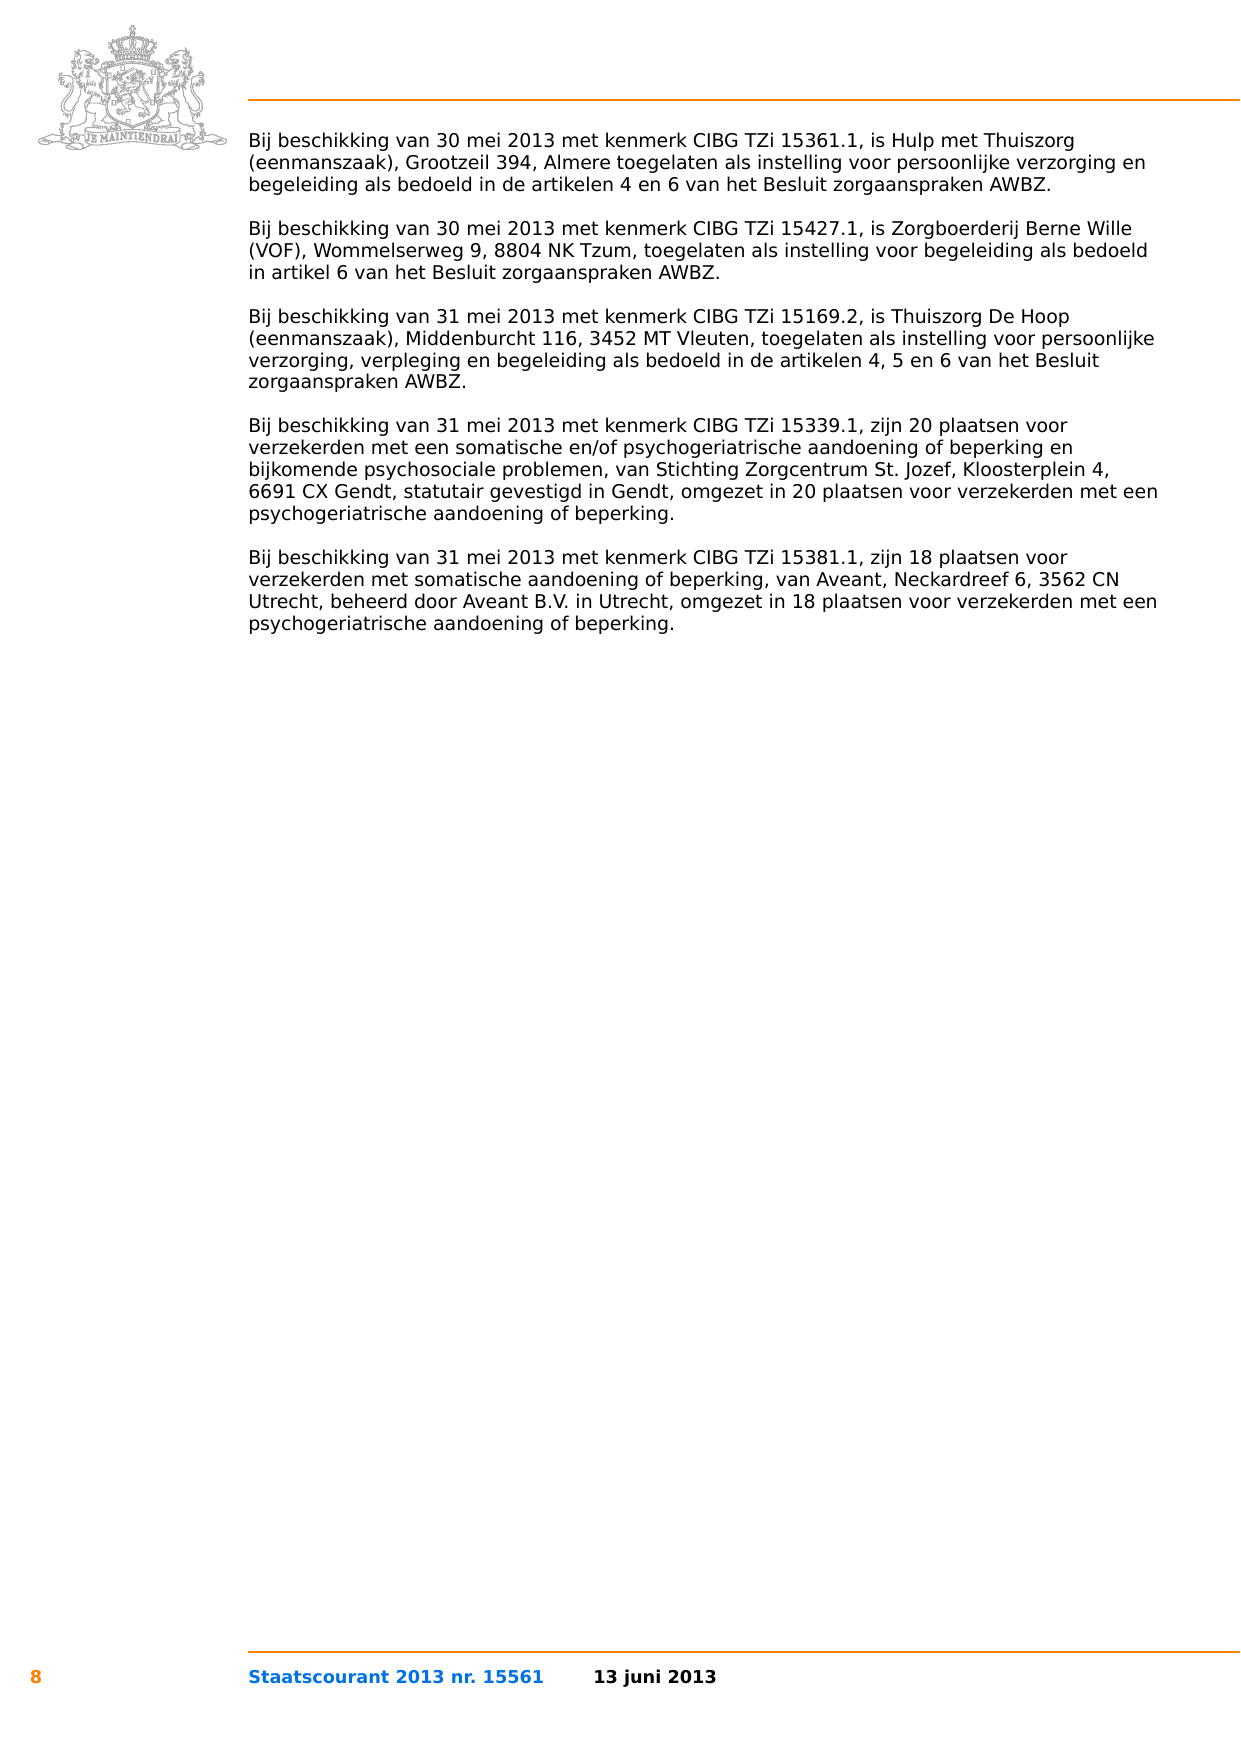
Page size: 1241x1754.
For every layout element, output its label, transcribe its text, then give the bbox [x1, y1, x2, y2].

text Bij beschikking van 30 mei 2013 met kenmerk CIBG TZi 15361.1, is Hulp met Thuiszorg (eenmanszaak), Grootzeil 394, Almere toegelaten als instelling voor persoonlijke verzorging en begeleiding als bedoeld in de artikelen 4 en 6 van het Besluit zorgaanspraken AWBZ. [248, 130, 1163, 196]
picture [38, 25, 227, 150]
text Bij beschikking van 31 mei 2013 met kenmerk CIBG TZi 15381.1, zijn 18 plaatsen voor verzekerden met somatische aandoening of beperking, van Aveant, Neckardreef 6, 3562 CN Utrecht, beheerd door Aveant B.V. in Utrecht, omgezet in 18 plaatsen voor verzekerden met een psychogeriatrische aandoening of beperking. [248, 547, 1163, 635]
text Bij beschikking van 31 mei 2013 met kenmerk CIBG TZi 15169.2, is Thuiszorg De Hoop (eenmanszaak), Middenburcht 116, 3452 MT Vleuten, toegelaten als instelling voor persoonlijke verzorging, verpleging en begeleiding als bedoeld in de artikelen 4, 5 en 6 van het Besluit zorgaanspraken AWBZ. [248, 306, 1163, 393]
text Bij beschikking van 31 mei 2013 met kenmerk CIBG TZi 15339.1, zijn 20 plaatsen voor verzekerden met een somatische en/of psychogeriatrische aandoening of beperking en bijkomende psychosociale problemen, van Stichting Zorgcentrum St. Jozef, Kloosterplein 4, 6691 CX Gendt, statutair gevestigd in Gendt, omgezet in 20 plaatsen voor verzekerden met een psychogeriatrische aandoening of beperking. [248, 415, 1163, 525]
text Bij beschikking van 30 mei 2013 met kenmerk CIBG TZi 15427.1, is Zorgboerderij Berne Wille (VOF), Wommelserweg 9, 8804 NK Tzum, toegelaten als instelling voor begeleiding als bedoeld in artikel 6 van het Besluit zorgaanspraken AWBZ. [248, 218, 1163, 284]
